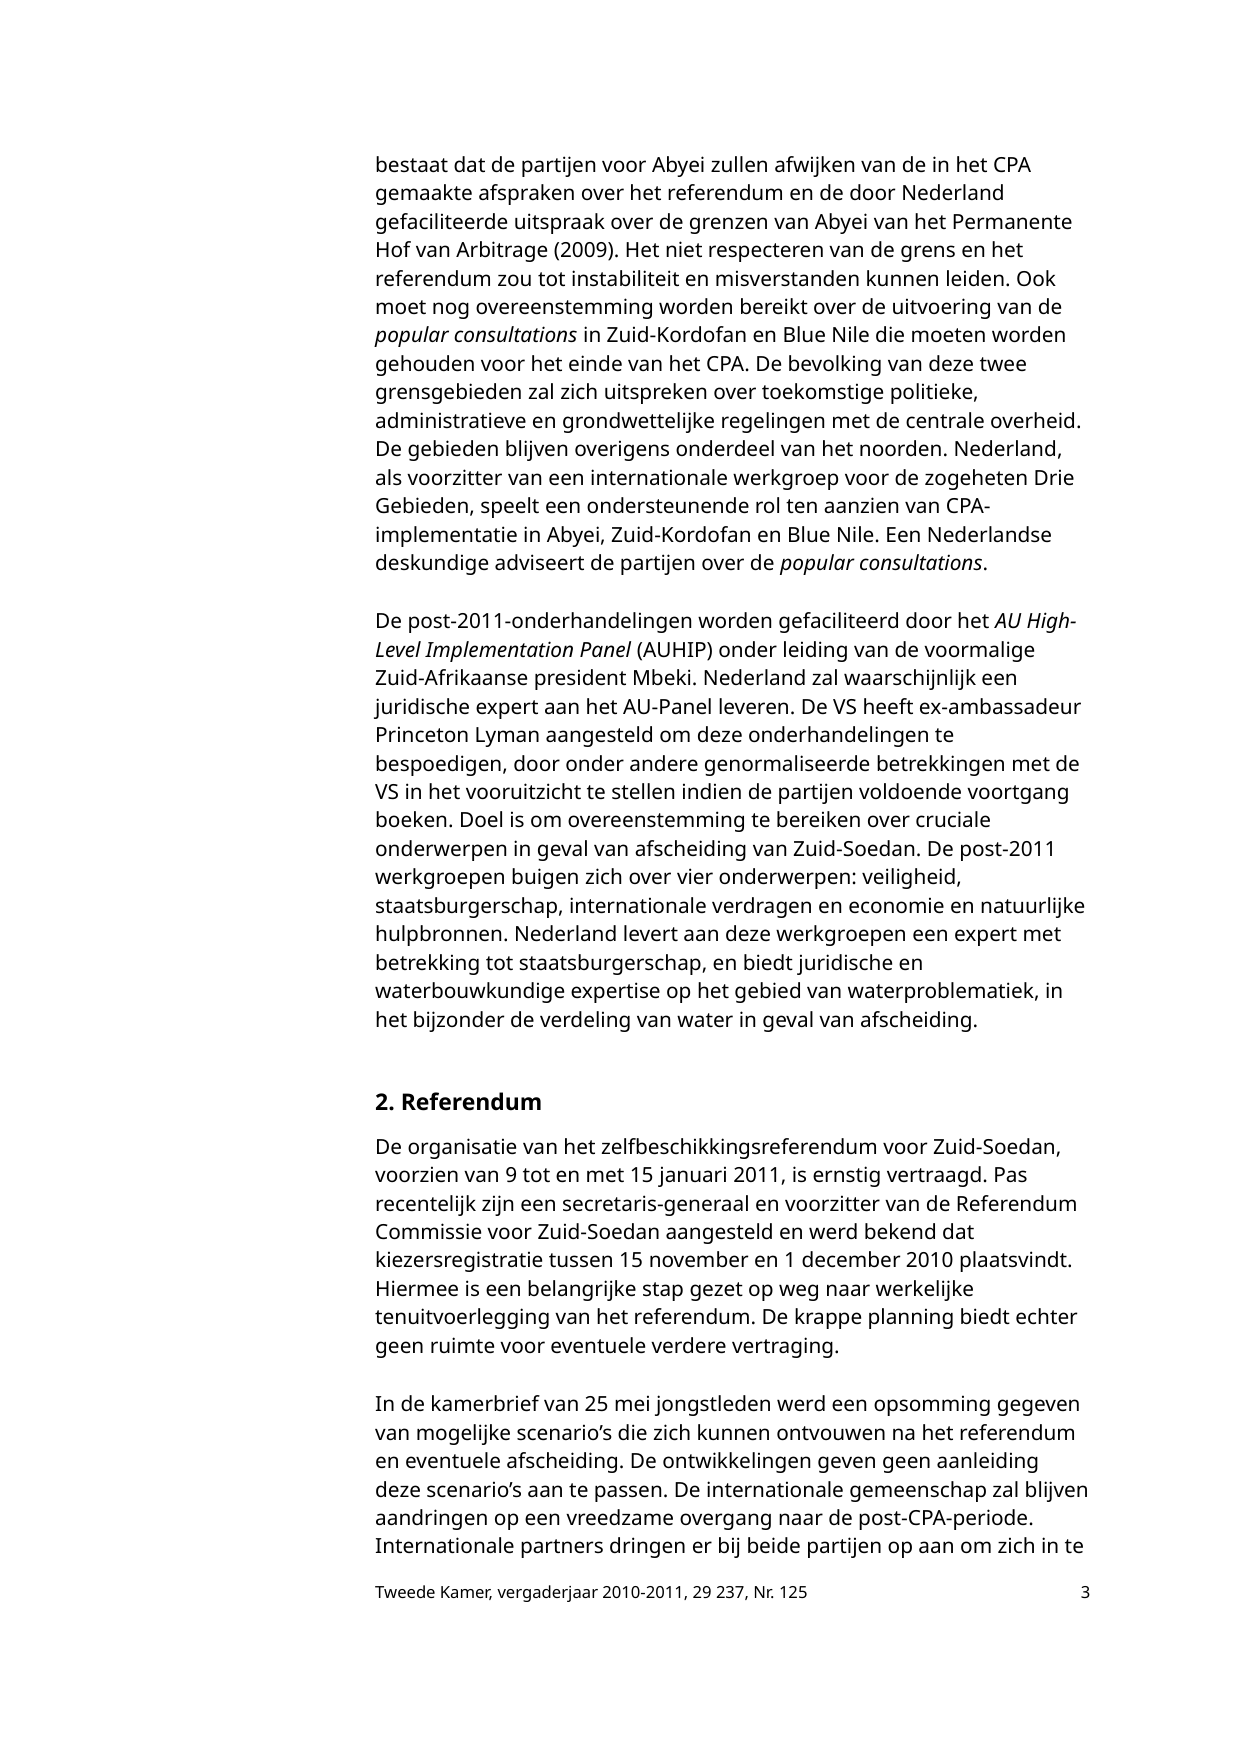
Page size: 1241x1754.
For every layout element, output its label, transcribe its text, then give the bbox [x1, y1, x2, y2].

text bestaat dat de partijen voor Abyei zullen afwijken van de in het CPA gemaakte afspraken over het referendum en de door Nederland gefaciliteerde uitspraak over de grenzen van Abyei van het Permanente Hof van Arbitrage (2009). Het niet respecteren van de grens en het referendum zou tot instabiliteit en misverstanden kunnen leiden. Ook moet nog overeenstemming worden bereikt over de uitvoering van de popular consultations in Zuid-Kordofan en Blue Nile die moeten worden gehouden voor het einde van het CPA. De bevolking van deze twee grensgebieden zal zich uitspreken over toekomstige politieke, administratieve en grondwettelijke regelingen met de centrale overheid. De gebieden blijven overigens onderdeel van het noorden. Nederland, als voorzitter van een internationale werkgroep voor de zogeheten Drie Gebieden, speelt een ondersteunende rol ten aanzien van CPA-implementatie in Abyei, Zuid-Kordofan en Blue Nile. Een Nederlandse deskundige adviseert de partijen over de popular consultations. [375, 150, 1090, 577]
text De organisatie van het zelfbeschikkingsreferendum voor Zuid-Soedan, voorzien van 9 tot en met 15 januari 2011, is ernstig vertraagd. Pas recentelijk zijn een secretaris-generaal en voorzitter van de Referendum Commissie voor Zuid-Soedan aangesteld en werd bekend dat kiezersregistratie tussen 15 november en 1 december 2010 plaatsvindt. Hiermee is een belangrijke stap gezet op weg naar werkelijke tenuitvoerlegging van het referendum. De krappe planning biedt echter geen ruimte voor eventuele verdere vertraging. [375, 1132, 1090, 1359]
text De post-2011-onderhandelingen worden gefaciliteerd door het AU High-Level Implementation Panel (AUHIP) onder leiding van de voormalige Zuid-Afrikaanse president Mbeki. Nederland zal waarschijnlijk een juridische expert aan het AU-Panel leveren. De VS heeft ex-ambassadeur Princeton Lyman aangesteld om deze onderhandelingen te bespoedigen, door onder andere genormaliseerde betrekkingen met de VS in het vooruitzicht te stellen indien de partijen voldoende voortgang boeken. Doel is om overeenstemming te bereiken over cruciale onderwerpen in geval van afscheiding van Zuid-Soedan. De post-2011 werkgroepen buigen zich over vier onderwerpen: veiligheid, staatsburgerschap, internationale verdragen en economie en natuurlijke hulpbronnen. Nederland levert aan deze werkgroepen een expert met betrekking tot staatsburgerschap, en biedt juridische en waterbouwkundige expertise op het gebied van waterproblematiek, in het bijzonder de verdeling van water in geval van afscheiding. [375, 607, 1090, 1033]
text In de kamerbrief van 25 mei jongstleden werd een opsomming gegeven van mogelijke scenario’s die zich kunnen ontvouwen na het referendum en eventuele afscheiding. De ontwikkelingen geven geen aanleiding deze scenario’s aan te passen. De internationale gemeenschap zal blijven aandringen op een vreedzame overgang naar de post-CPA-periode. Internationale partners dringen er bij beide partijen op aan om zich in te [375, 1389, 1090, 1560]
subtitle 2. Referendum [375, 1086, 1090, 1117]
